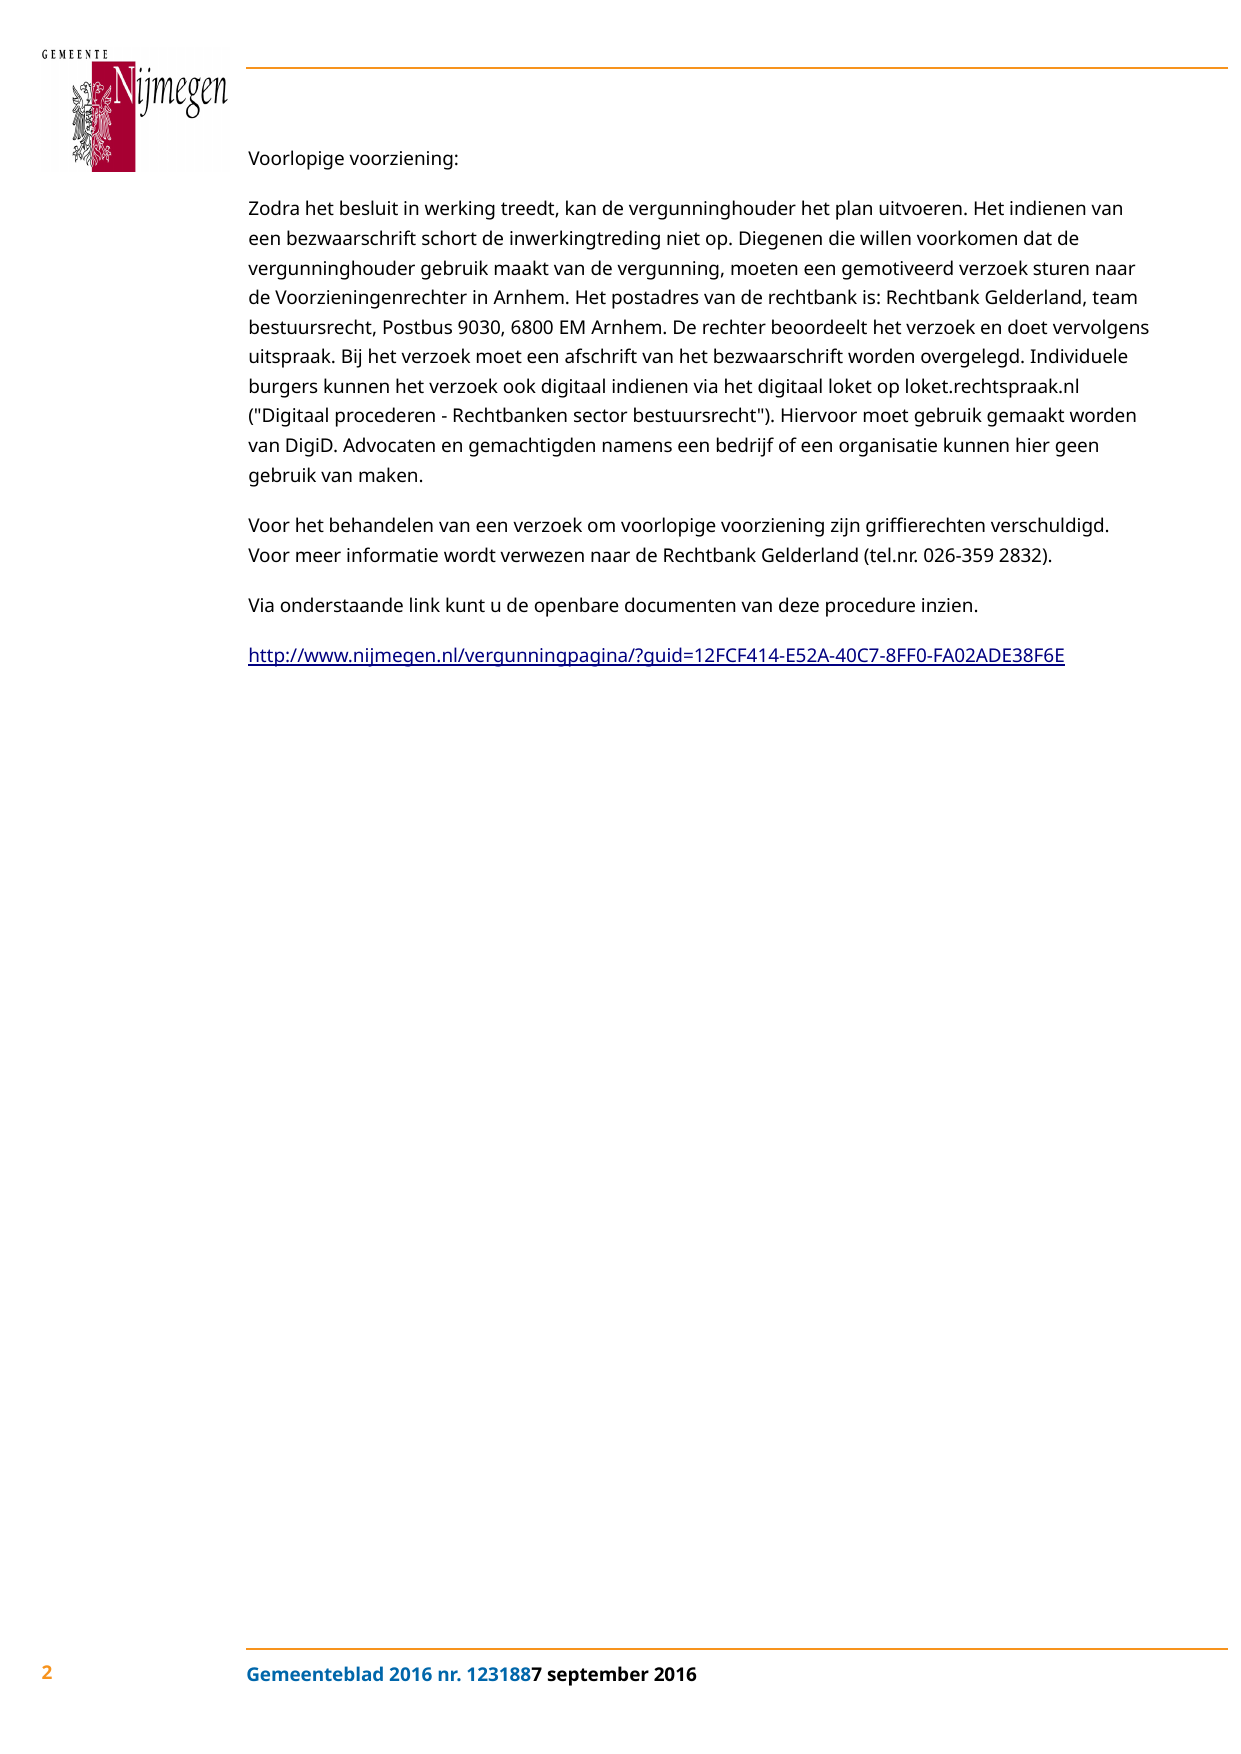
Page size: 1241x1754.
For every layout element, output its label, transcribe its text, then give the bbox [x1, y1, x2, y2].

text Via onderstaande link kunt u de openbare documenten van deze procedure inzien. [248, 592, 1152, 618]
text http://www.nijmegen.nl/vergunningpagina/?guid=12FCF414-E52A-40C7-8FF0-FA02ADE38F6E [248, 643, 1152, 668]
text Voorlopige voorziening: [248, 145, 1152, 171]
picture [41, 47, 231, 172]
text Zodra het besluit in werking treedt, kan de vergunninghouder het plan uitvoeren. Het indienen van een bezwaarschrift schort de inwerkingtreding niet op. Diegenen die willen voorkomen dat de vergunninghouder gebruik maakt van de vergunning, moeten een gemotiveerd verzoek sturen naar de Voorzieningenrechter in Arnhem. Het postadres van de rechtbank is: Rechtbank Gelderland, team bestuursrecht, Postbus 9030, 6800 EM Arnhem. De rechter beoordeelt het verzoek en doet vervolgens uitspraak. Bij het verzoek moet een afschrift van het bezwaarschrift worden overgelegd. Individuele burgers kunnen het verzoek ook digitaal indienen via het digitaal loket op loket.rechtspraak.nl ("Digitaal procederen - Rechtbanken sector bestuursrecht"). Hiervoor moet gebruik gemaakt worden van DigiD. Advocaten en gemachtigden namens een bedrijf of een organisatie kunnen hier geen gebruik van maken. [248, 196, 1152, 488]
text Voor het behandelen van een verzoek om voorlopige voorziening zijn griffierechten verschuldigd. Voor meer informatie wordt verwezen naar de Rechtbank Gelderland (tel.nr. 026-359 2832). [248, 512, 1152, 568]
